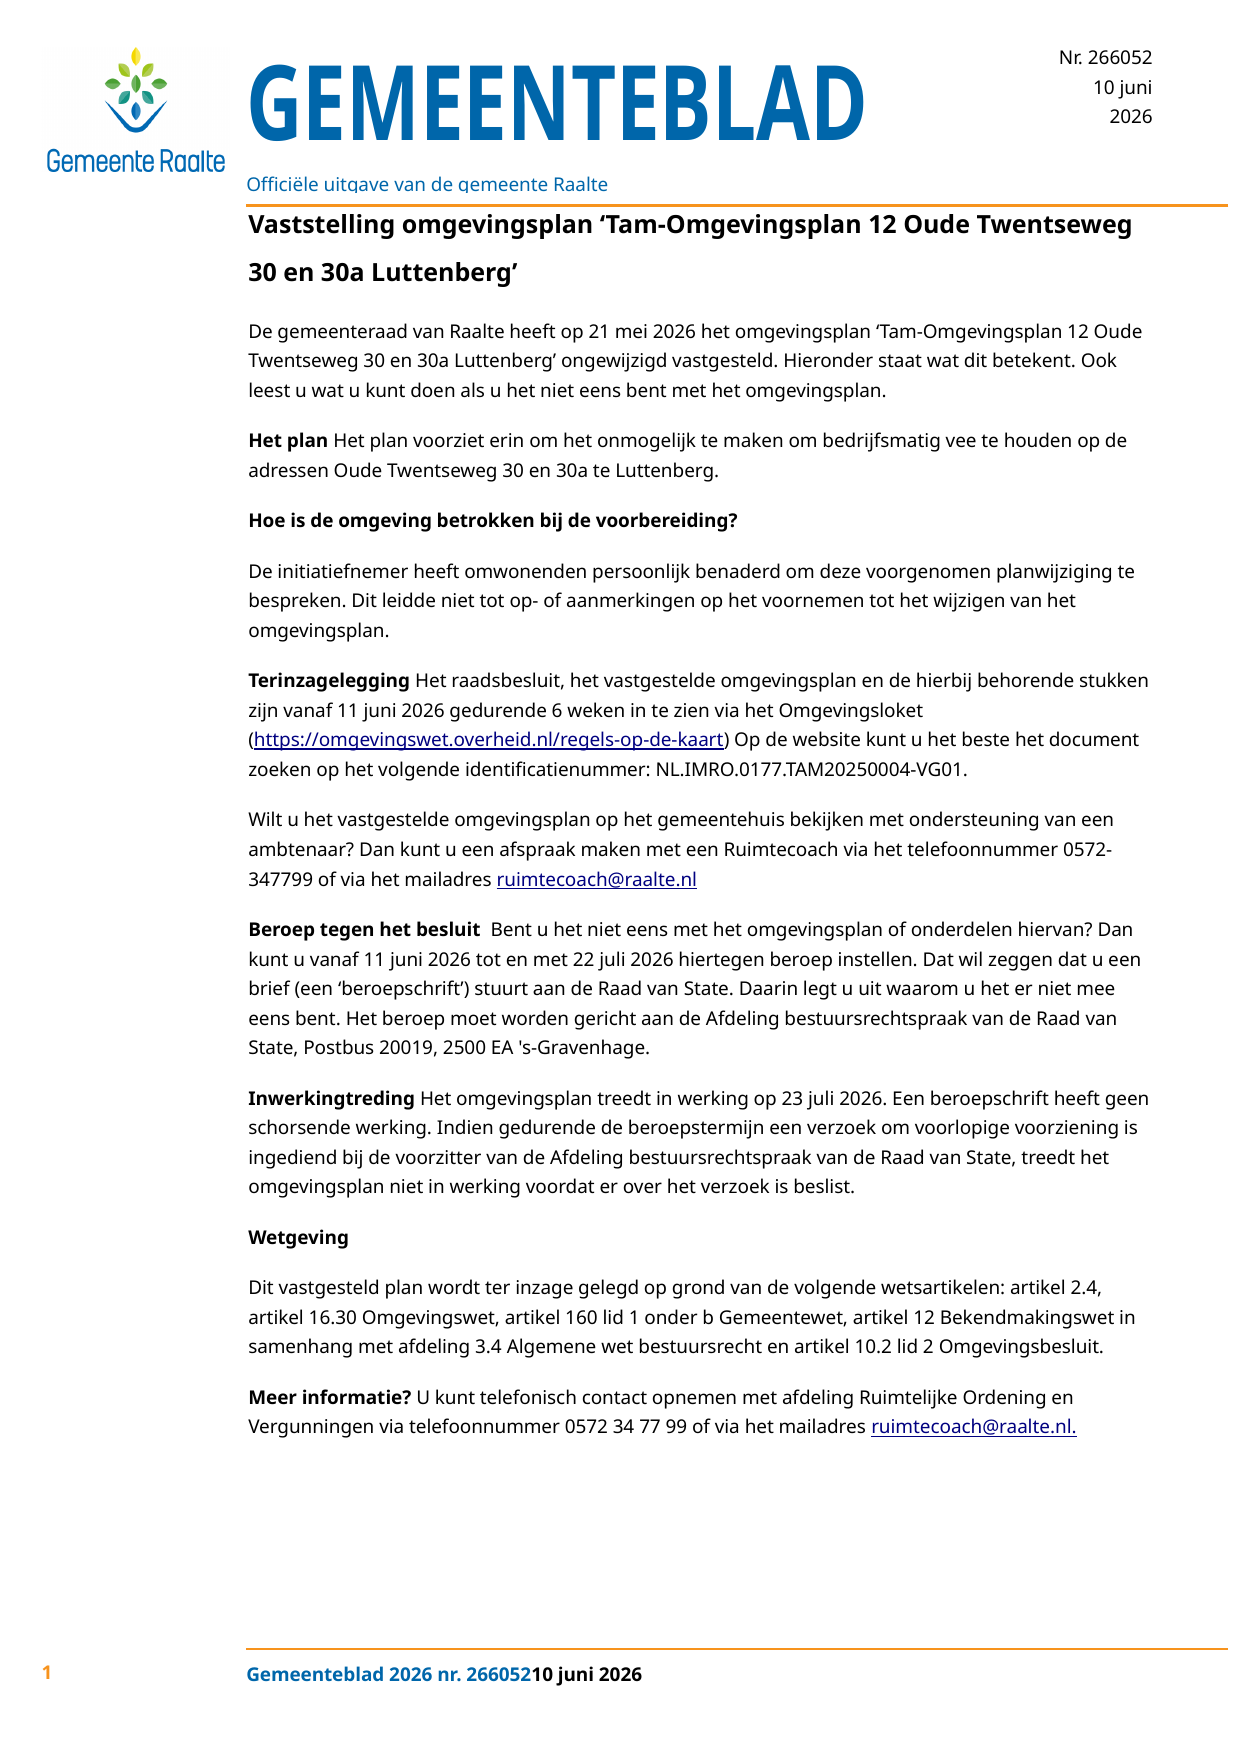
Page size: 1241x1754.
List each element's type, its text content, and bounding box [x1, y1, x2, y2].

picture [41, 47, 231, 172]
text Meer informatie? U kunt telefonisch contact opnemen met afdeling Ruimtelijke Ordening en Vergunningen via telefoonnummer 0572 34 77 99 of via het mailadres ruimtecoach@raalte.nl. [248, 1384, 1152, 1439]
text Vaststelling omgevingsplan ‘Tam-Omgevingsplan 12 Oude Twentseweg 30 en 30a Luttenberg’ [248, 207, 1152, 288]
text Dit vastgesteld plan wordt ter inzage gelegd op grond van de volgende wetsartikelen: artikel 2.4, artikel 16.30 Omgevingswet, artikel 160 lid 1 onder b Gemeentewet, artikel 12 Bekendmakingswet in samenhang met afdeling 3.4 Algemene wet bestuursrecht en artikel 10.2 lid 2 Omgevingsbesluit. [248, 1274, 1152, 1359]
text Beroep tegen het besluit Bent u het niet eens met het omgevingsplan of onderdelen hiervan? Dan kunt u vanaf 11 juni 2026 tot en met 22 juli 2026 hiertegen beroep instellen. Dat wil zeggen dat u een brief (een ‘beroepschrift’) stuurt aan de Raad van State. Daarin legt u uit waarom u het er niet mee eens bent. Het beroep moet worden gericht aan de Afdeling bestuursrechtspraak van de Raad van State, Postbus 20019, 2500 EA 's-Gravenhage. [248, 916, 1152, 1060]
text Terinzagelegging Het raadsbesluit, het vastgestelde omgevingsplan en de hierbij behorende stukken zijn vanaf 11 juni 2026 gedurende 6 weken in te zien via het Omgevingsloket (https://omgevingswet.overheid.nl/regels-op-de-kaart) Op de website kunt u het beste het document zoeken op het volgende identificatienummer: NL.IMRO.0177.TAM20250004-VG01. [248, 667, 1152, 782]
text De initiatiefnemer heeft omwonenden persoonlijk benaderd om deze voorgenomen planwijziging te bespreken. Dit leidde niet tot op- of aanmerkingen op het voornemen tot het wijzigen van het omgevingsplan. [248, 558, 1152, 643]
text Wilt u het vastgestelde omgevingsplan op het gemeentehuis bekijken met ondersteuning van een ambtenaar? Dan kunt u een afspraak maken met een Ruimtecoach via het telefoonnummer 0572-347799 of via het mailadres ruimtecoach@raalte.nl [248, 807, 1152, 892]
text Hoe is de omgeving betrokken bij de voorbereiding? [248, 507, 1152, 533]
text Inwerkingtreding Het omgevingsplan treedt in werking op 23 juli 2026. Een beroepschrift heeft geen schorsende werking. Indien gedurende de beroepstermijn een verzoek om voorlopige voorziening is ingediend bij de voorzitter van de Afdeling bestuursrechtspraak van de Raad van State, treedt het omgevingsplan niet in werking voordat er over het verzoek is beslist. [248, 1085, 1152, 1199]
text Wetgeving [248, 1224, 1152, 1250]
text De gemeenteraad van Raalte heeft op 21 mei 2026 het omgevingsplan ‘Tam-Omgevingsplan 12 Oude Twentseweg 30 en 30a Luttenberg’ ongewijzigd vastgesteld. Hieronder staat wat dit betekent. Ook leest u wat u kunt doen als u het niet eens bent met het omgevingsplan. [248, 318, 1152, 403]
text Het plan Het plan voorziet erin om het onmogelijk te maken om bedrijfsmatig vee te houden op de adressen Oude Twentseweg 30 en 30a te Luttenberg. [248, 427, 1152, 483]
